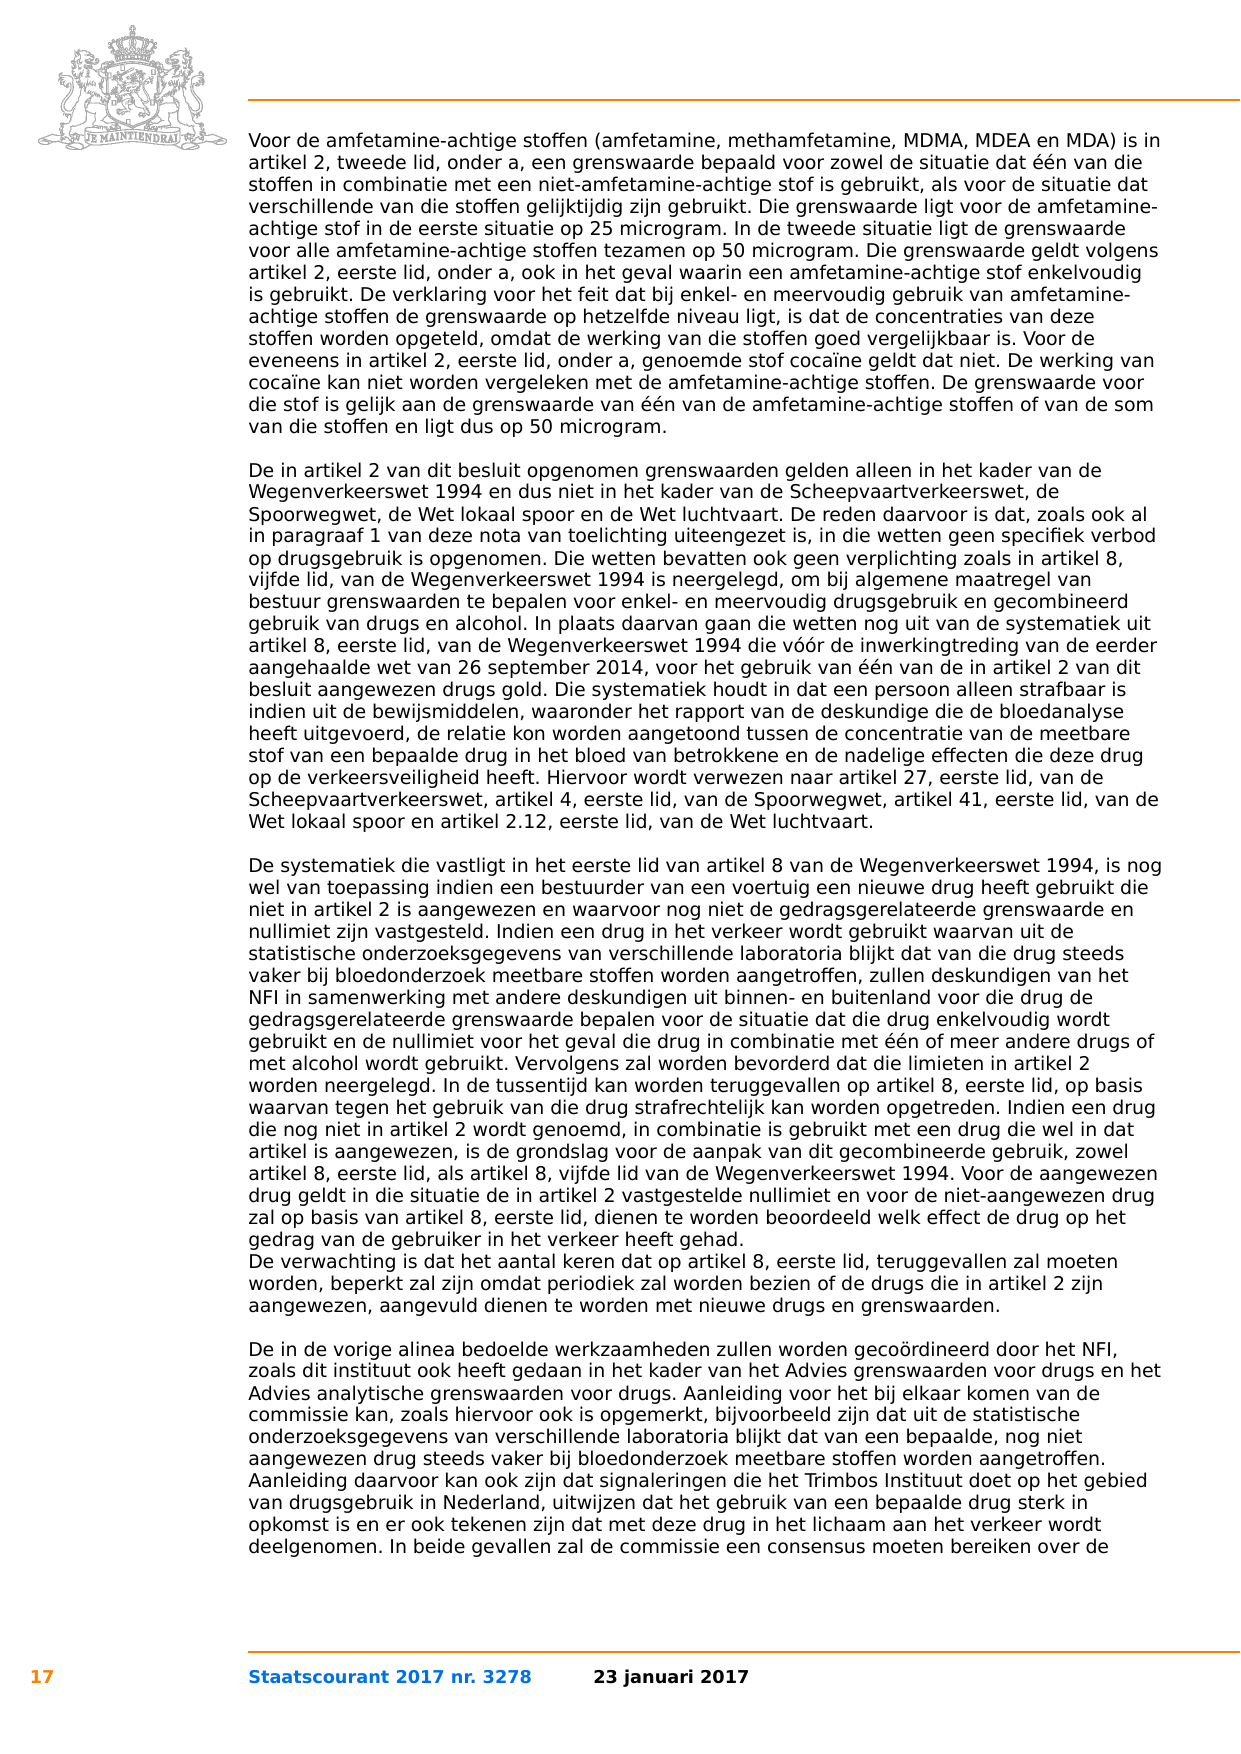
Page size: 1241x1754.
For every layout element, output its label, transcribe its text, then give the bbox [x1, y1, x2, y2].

text De in artikel 2 van dit besluit opgenomen grenswaarden gelden alleen in het kader van de Wegenverkeerswet 1994 en dus niet in het kader van de Scheepvaartverkeerswet, de Spoorwegwet, de Wet lokaal spoor en de Wet luchtvaart. De reden daarvoor is dat, zoals ook al in paragraaf 1 van deze nota van toelichting uiteengezet is, in die wetten geen specifiek verbod op drugsgebruik is opgenomen. Die wetten bevatten ook geen verplichting zoals in artikel 8, vijfde lid, van de Wegenverkeerswet 1994 is neergelegd, om bij algemene maatregel van bestuur grenswaarden te bepalen voor enkel- en meervoudig drugsgebruik en gecombineerd gebruik van drugs en alcohol. In plaats daarvan gaan die wetten nog uit van de systematiek uit artikel 8, eerste lid, van de Wegenverkeerswet 1994 die vóór de inwerkingtreding van de eerder aangehaalde wet van 26 september 2014, voor het gebruik van één van de in artikel 2 van dit besluit aangewezen drugs gold. Die systematiek houdt in dat een persoon alleen strafbaar is indien uit de bewijsmiddelen, waaronder het rapport van de deskundige die de bloedanalyse heeft uitgevoerd, de relatie kon worden aangetoond tussen de concentratie van de meetbare stof van een bepaalde drug in het bloed van betrokkene en de nadelige effecten die deze drug op de verkeersveiligheid heeft. Hiervoor wordt verwezen naar artikel 27, eerste lid, van de Scheepvaartverkeerswet, artikel 4, eerste lid, van de Spoorwegwet, artikel 41, eerste lid, van de Wet lokaal spoor en artikel 2.12, eerste lid, van de Wet luchtvaart. [248, 459, 1163, 833]
text De in de vorige alinea bedoelde werkzaamheden zullen worden gecoördineerd door het NFI, zoals dit instituut ook heeft gedaan in het kader van het Advies grenswaarden voor drugs en het Advies analytische grenswaarden voor drugs. Aanleiding voor het bij elkaar komen van de commissie kan, zoals hiervoor ook is opgemerkt, bijvoorbeeld zijn dat uit de statistische onderzoeksgegevens van verschillende laboratoria blijkt dat van een bepaalde, nog niet aangewezen drug steeds vaker bij bloedonderzoek meetbare stoffen worden aangetroffen. Aanleiding daarvoor kan ook zijn dat signaleringen die het Trimbos Instituut doet op het gebied van drugsgebruik in Nederland, uitwijzen dat het gebruik van een bepaalde drug sterk in opkomst is en er ook tekenen zijn dat met deze drug in het lichaam aan het verkeer wordt deelgenomen. In beide gevallen zal de commissie een consensus moeten bereiken over de [248, 1338, 1163, 1558]
text De systematiek die vastligt in het eerste lid van artikel 8 van de Wegenverkeerswet 1994, is nog wel van toepassing indien een bestuurder van een voertuig een nieuwe drug heeft gebruikt die niet in artikel 2 is aangewezen en waarvoor nog niet de gedragsgerelateerde grenswaarde en nullimiet zijn vastgesteld. Indien een drug in het verkeer wordt gebruikt waarvan uit de statistische onderzoeksgegevens van verschillende laboratoria blijkt dat van die drug steeds vaker bij bloedonderzoek meetbare stoffen worden aangetroffen, zullen deskundigen van het NFI in samenwerking met andere deskundigen uit binnen- en buitenland voor die drug de gedragsgerelateerde grenswaarde bepalen voor de situatie dat die drug enkelvoudig wordt gebruikt en de nullimiet voor het geval die drug in combinatie met één of meer andere drugs of met alcohol wordt gebruikt. Vervolgens zal worden bevorderd dat die limieten in artikel 2 worden neergelegd. In de tussentijd kan worden teruggevallen op artikel 8, eerste lid, op basis waarvan tegen het gebruik van die drug strafrechtelijk kan worden opgetreden. Indien een drug die nog niet in artikel 2 wordt genoemd, in combinatie is gebruikt met een drug die wel in dat artikel is aangewezen, is de grondslag voor de aanpak van dit gecombineerde gebruik, zowel artikel 8, eerste lid, als artikel 8, vijfde lid van de Wegenverkeerswet 1994. Voor de aangewezen drug geldt in die situatie de in artikel 2 vastgestelde nullimiet en voor de niet-aangewezen drug zal op basis van artikel 8, eerste lid, dienen te worden beoordeeld welk effect de drug op het gedrag van de gebruiker in het verkeer heeft gehad. [248, 855, 1163, 1251]
picture [38, 25, 227, 150]
text Voor de amfetamine-achtige stoffen (amfetamine, methamfetamine, MDMA, MDEA en MDA) is in artikel 2, tweede lid, onder a, een grenswaarde bepaald voor zowel de situatie dat één van die stoffen in combinatie met een niet-amfetamine-achtige stof is gebruikt, als voor de situatie dat verschillende van die stoffen gelijktijdig zijn gebruikt. Die grenswaarde ligt voor de amfetamine-achtige stof in de eerste situatie op 25 microgram. In de tweede situatie ligt de grenswaarde voor alle amfetamine-achtige stoffen tezamen op 50 microgram. Die grenswaarde geldt volgens artikel 2, eerste lid, onder a, ook in het geval waarin een amfetamine-achtige stof enkelvoudig is gebruikt. De verklaring voor het feit dat bij enkel- en meervoudig gebruik van amfetamine-achtige stoffen de grenswaarde op hetzelfde niveau ligt, is dat de concentraties van deze stoffen worden opgeteld, omdat de werking van die stoffen goed vergelijkbaar is. Voor de eveneens in artikel 2, eerste lid, onder a, genoemde stof cocaïne geldt dat niet. De werking van cocaïne kan niet worden vergeleken met de amfetamine-achtige stoffen. De grenswaarde voor die stof is gelijk aan de grenswaarde van één van de amfetamine-achtige stoffen of van de som van die stoffen en ligt dus op 50 microgram. [248, 130, 1163, 438]
text De verwachting is dat het aantal keren dat op artikel 8, eerste lid, teruggevallen zal moeten worden, beperkt zal zijn omdat periodiek zal worden bezien of de drugs die in artikel 2 zijn aangewezen, aangevuld dienen te worden met nieuwe drugs en grenswaarden. [248, 1251, 1163, 1317]
